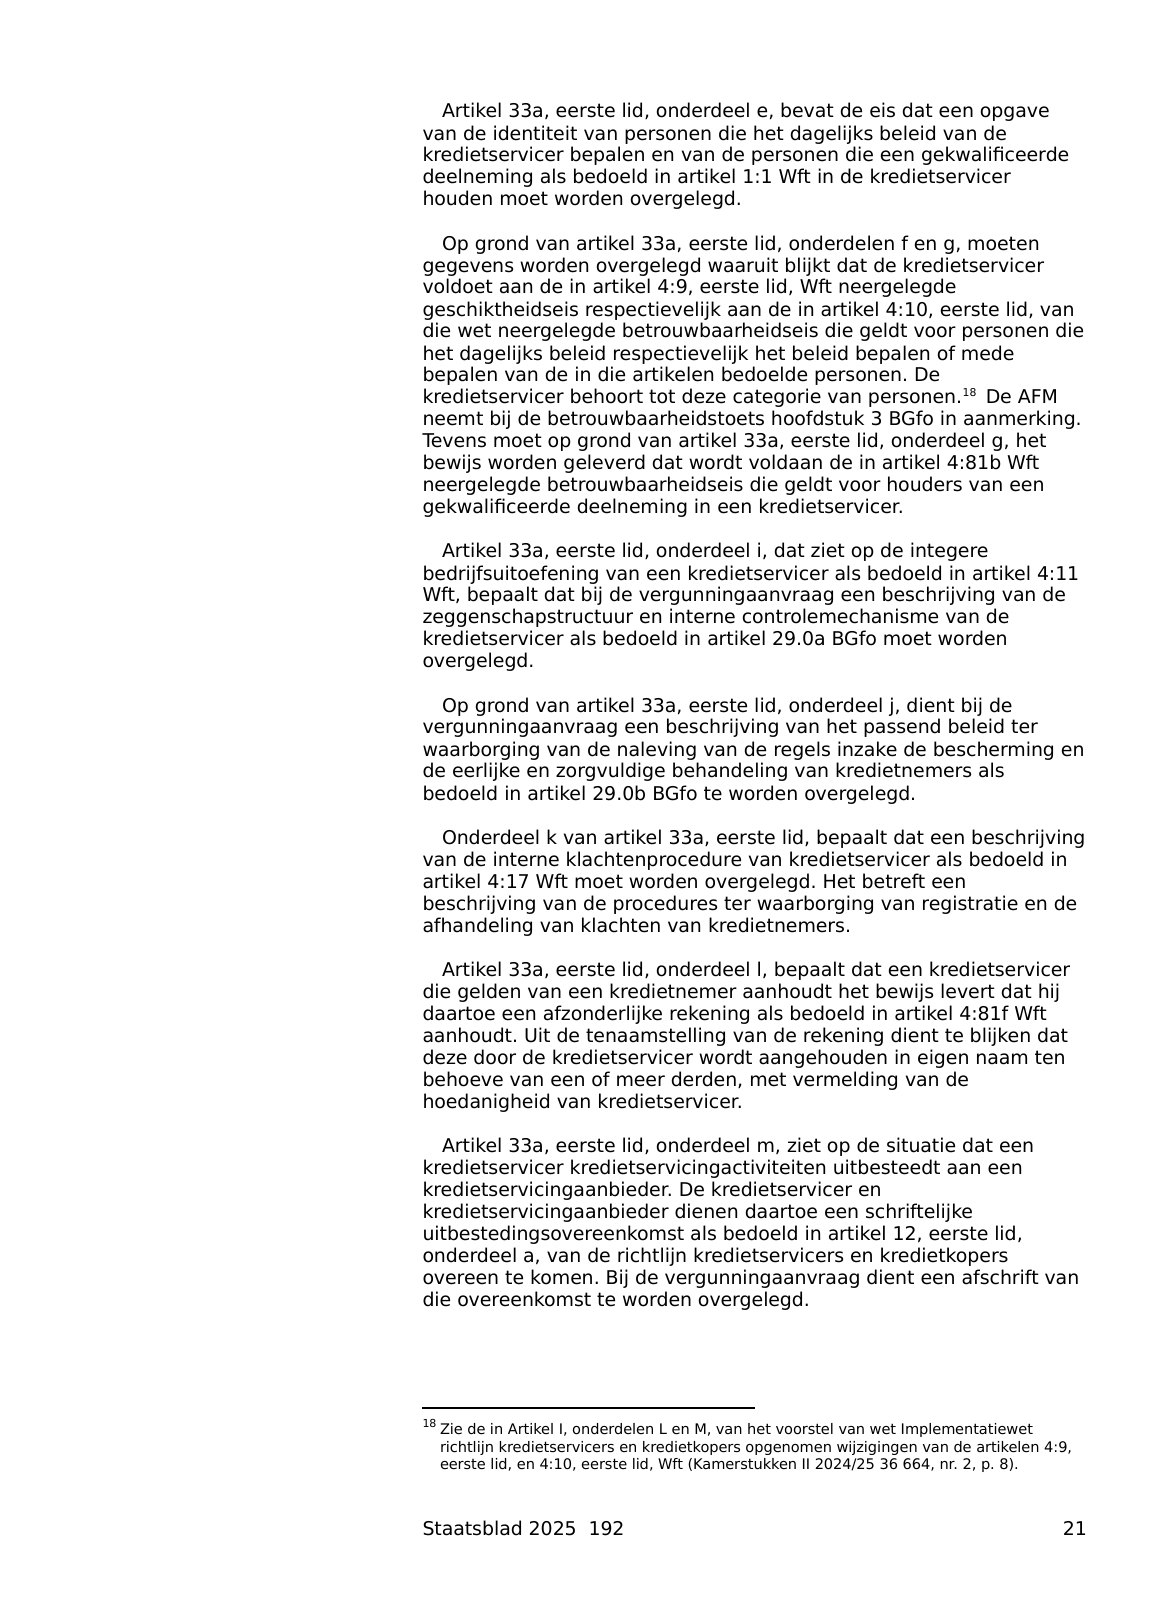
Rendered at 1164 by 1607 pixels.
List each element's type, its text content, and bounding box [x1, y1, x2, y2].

text Op grond van artikel 33a, eerste lid, onderdeel j, dient bij de vergunningaanvraag een beschrijving van het passend beleid ter waarborging van de naleving van de regels inzake de bescherming en de eerlijke en zorgvuldige behandeling van kredietnemers als bedoeld in artikel 29.0b BGfo te worden overgelegd. [422, 694, 1087, 804]
text Artikel 33a, eerste lid, onderdeel e, bevat de eis dat een opgave van de identiteit van personen die het dagelijks beleid van de kredietservicer bepalen en van de personen die een gekwalificeerde deelneming als bedoeld in artikel 1:1 Wft in de kredietservicer houden moet worden overgelegd. [422, 100, 1087, 210]
text Zie de in Artikel I, onderdelen L en M, van het voorstel van wet Implementatiewet richtlijn kredietservicers en kredietkopers opgenomen wijzigingen van de artikelen 4:9, eerste lid, en 4:10, eerste lid, Wft (Kamerstukken II 2024/25 36 664, nr. 2, p. 8). [422, 1417, 1087, 1473]
text Artikel 33a, eerste lid, onderdeel m, ziet op de situatie dat een kredietservicer kredietservicingactiviteiten uitbesteedt aan een kredietservicingaanbieder. De kredietservicer en kredietservicingaanbieder dienen daartoe een schriftelijke uitbestedingsovereenkomst als bedoeld in artikel 12, eerste lid, onderdeel a, van de richtlijn kredietservicers en kredietkopers overeen te komen. Bij de vergunningaanvraag dient een afschrift van die overeenkomst te worden overgelegd. [422, 1135, 1087, 1311]
text Op grond van artikel 33a, eerste lid, onderdelen f en g, moeten gegevens worden overgelegd waaruit blijkt dat de kredietservicer voldoet aan de in artikel 4:9, eerste lid, Wft neergelegde geschiktheidseis respectievelijk aan de in artikel 4:10, eerste lid, van die wet neergelegde betrouwbaarheidseis die geldt voor personen die het dagelijks beleid respectievelijk het beleid bepalen of mede bepalen van de in die artikelen bedoelde personen. De kredietservicer behoort tot deze categorie van personen. De AFM neemt bij de betrouwbaarheidstoets hoofdstuk 3 BGfo in aanmerking. Tevens moet op grond van artikel 33a, eerste lid, onderdeel g, het bewijs worden geleverd dat wordt voldaan de in artikel 4:81b Wft neergelegde betrouwbaarheidseis die geldt voor houders van een gekwalificeerde deelneming in een kredietservicer. [422, 232, 1087, 518]
text Artikel 33a, eerste lid, onderdeel i, dat ziet op de integere bedrijfsuitoefening van een kredietservicer als bedoeld in artikel 4:11 Wft, bepaalt dat bij de vergunningaanvraag een beschrijving van de zeggenschapstructuur en interne controlemechanisme van de kredietservicer als bedoeld in artikel 29.0a BGfo moet worden overgelegd. [422, 540, 1087, 672]
text Onderdeel k van artikel 33a, eerste lid, bepaalt dat een beschrijving van de interne klachtenprocedure van kredietservicer als bedoeld in artikel 4:17 Wft moet worden overgelegd. Het betreft een beschrijving van de procedures ter waarborging van registratie en de afhandeling van klachten van kredietnemers. [422, 827, 1087, 936]
text Artikel 33a, eerste lid, onderdeel l, bepaalt dat een kredietservicer die gelden van een kredietnemer aanhoudt het bewijs levert dat hij daartoe een afzonderlijke rekening als bedoeld in artikel 4:81f Wft aanhoudt. Uit de tenaamstelling van de rekening dient te blijken dat deze door de kredietservicer wordt aangehouden in eigen naam ten behoeve van een of meer derden, met vermelding van de hoedanigheid van kredietservicer. [422, 959, 1087, 1112]
